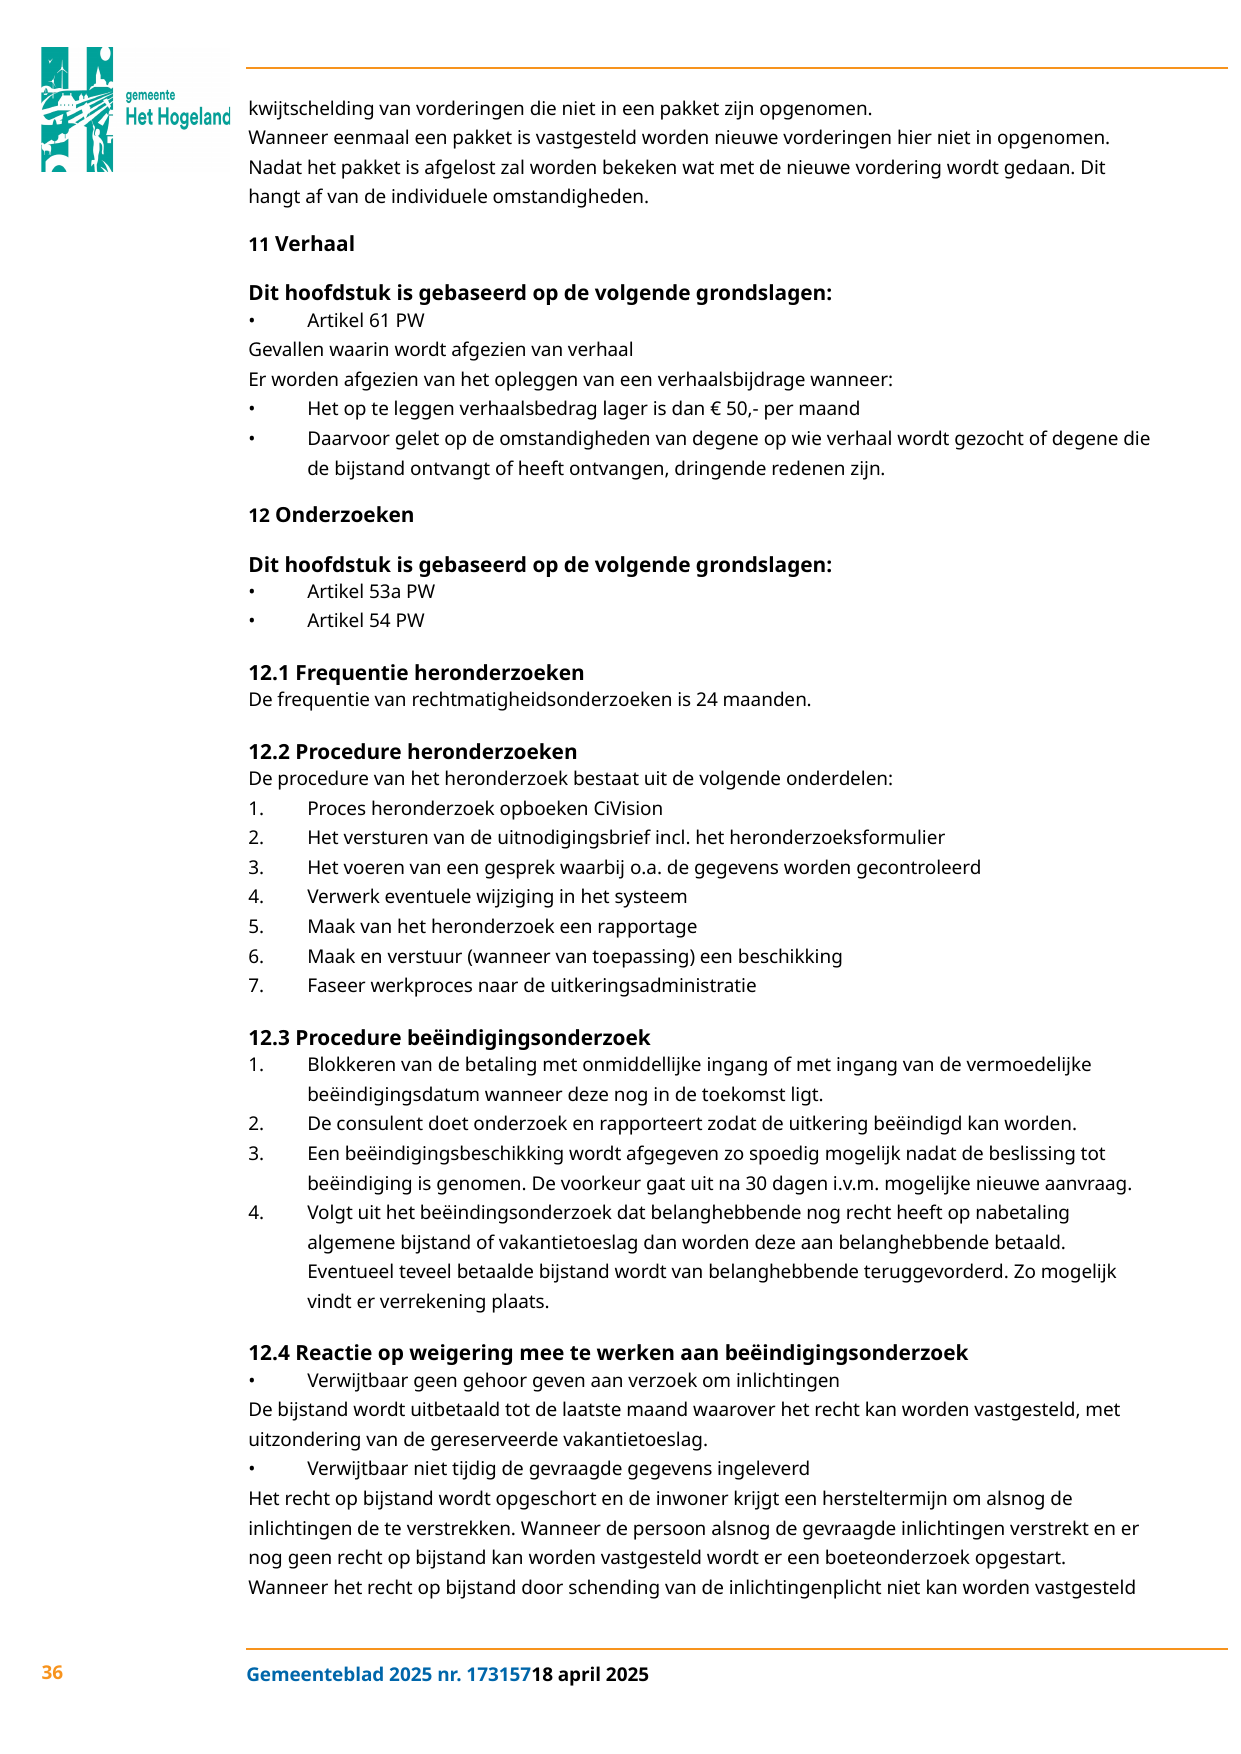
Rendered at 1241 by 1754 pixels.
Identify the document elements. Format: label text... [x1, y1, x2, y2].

list Artikel 54 PW [248, 608, 1152, 633]
text Wanneer eenmaal een pakket is vastgesteld worden nieuwe vorderingen hier niet in opgenomen. Nadat het pakket is afgelost zal worden bekeken wat met de nieuwe vordering wordt gedaan. Dit hangt af van de individuele omstandigheden. [248, 124, 1152, 209]
list De consulent doet onderzoek en rapporteert zodat de uitkering beëindigd kan worden. [248, 1111, 1152, 1136]
text Het recht op bijstand wordt opgeschort en de inwoner krijgt een hersteltermijn om alsnog de inlichtingen de te verstrekken. Wanneer de persoon alsnog de gevraagde inlichtingen verstrekt en er nog geen recht op bijstand kan worden vastgesteld wordt er een boeteonderzoek opgestart. [248, 1485, 1152, 1570]
list Faseer werkproces naar de uitkeringsadministratie [248, 972, 1152, 998]
text 12.1 Frequentie heronderzoeken [248, 658, 1152, 687]
list Blokkeren van de betaling met onmiddellijke ingang of met ingang van de vermoedelijke beëindigingsdatum wanneer deze nog in de toekomst ligt. [248, 1051, 1152, 1107]
list Het voeren van een gesprek waarbij o.a. de gegevens worden gecontroleerd [248, 854, 1152, 880]
list Verwijtbaar niet tijdig de gevraagde gegevens ingeleverd [248, 1456, 1152, 1481]
list Proces heronderzoek opboeken CiVision [248, 795, 1152, 821]
list Het op te leggen verhaalsbedrag lager is dan € 50,- per maand [248, 396, 1152, 421]
list Een beëindigingsbeschikking wordt afgegeven zo spoedig mogelijk nadat de beslissing tot beëindiging is genomen. De voorkeur gaat uit na 30 dagen i.v.m. mogelijke nieuwe aanvraag. [248, 1140, 1152, 1195]
list Maak van het heronderzoek een rapportage [248, 913, 1152, 939]
list Verwerk eventuele wijziging in het systeem [248, 884, 1152, 909]
text Dit hoofdstuk is gebaseerd op de volgende grondslagen: [248, 550, 1152, 578]
text De frequentie van rechtmatigheidsonderzoeken is 24 maanden. [248, 687, 1152, 712]
text 12.4 Reactie op weigering mee te werken aan beëindigingsonderzoek [248, 1338, 1152, 1367]
text Er worden afgezien van het opleggen van een verhaalsbijdrage wanneer: [248, 366, 1152, 392]
list Maak en verstuur (wanneer van toepassing) een beschikking [248, 943, 1152, 969]
list Artikel 61 PW [248, 307, 1152, 333]
text 12.3 Procedure beëindigingsonderzoek [248, 1023, 1152, 1051]
list Verwijtbaar geen gehoor geven aan verzoek om inlichtingen [248, 1367, 1152, 1393]
text Dit hoofdstuk is gebaseerd op de volgende grondslagen: [248, 278, 1152, 307]
text De procedure van het heronderzoek bestaat uit de volgende onderdelen: [248, 765, 1152, 791]
list Volgt uit het beëindingsonderzoek dat belanghebbende nog recht heeft op nabetaling algemene bijstand of vakantietoeslag dan worden deze aan belanghebbende betaald. Eventueel teveel betaalde bijstand wordt van belanghebbende teruggevorderd. Zo mogelijk vindt er verrekening plaats. [248, 1199, 1152, 1314]
text 12 Onderzoeken [248, 500, 1152, 529]
text Wanneer het recht op bijstand door schending van de inlichtingenplicht niet kan worden vastgesteld [248, 1574, 1152, 1600]
list Artikel 53a PW [248, 578, 1152, 604]
text 12.2 Procedure heronderzoeken [248, 737, 1152, 765]
text kwijtschelding van vorderingen die niet in een pakket zijn opgenomen. [248, 95, 1152, 121]
list Daarvoor gelet op de omstandigheden van degene op wie verhaal wordt gezocht of degene die de bijstand ontvangt of heeft ontvangen, dringende redenen zijn. [248, 425, 1152, 481]
picture [41, 47, 231, 172]
text 11 Verhaal [248, 229, 1152, 258]
text De bijstand wordt uitbetaald tot de laatste maand waarover het recht kan worden vastgesteld, met uitzondering van de gereserveerde vakantietoeslag. [248, 1396, 1152, 1452]
text Gevallen waarin wordt afgezien van verhaal [248, 336, 1152, 362]
list Het versturen van de uitnodigingsbrief incl. het heronderzoeksformulier [248, 824, 1152, 850]
